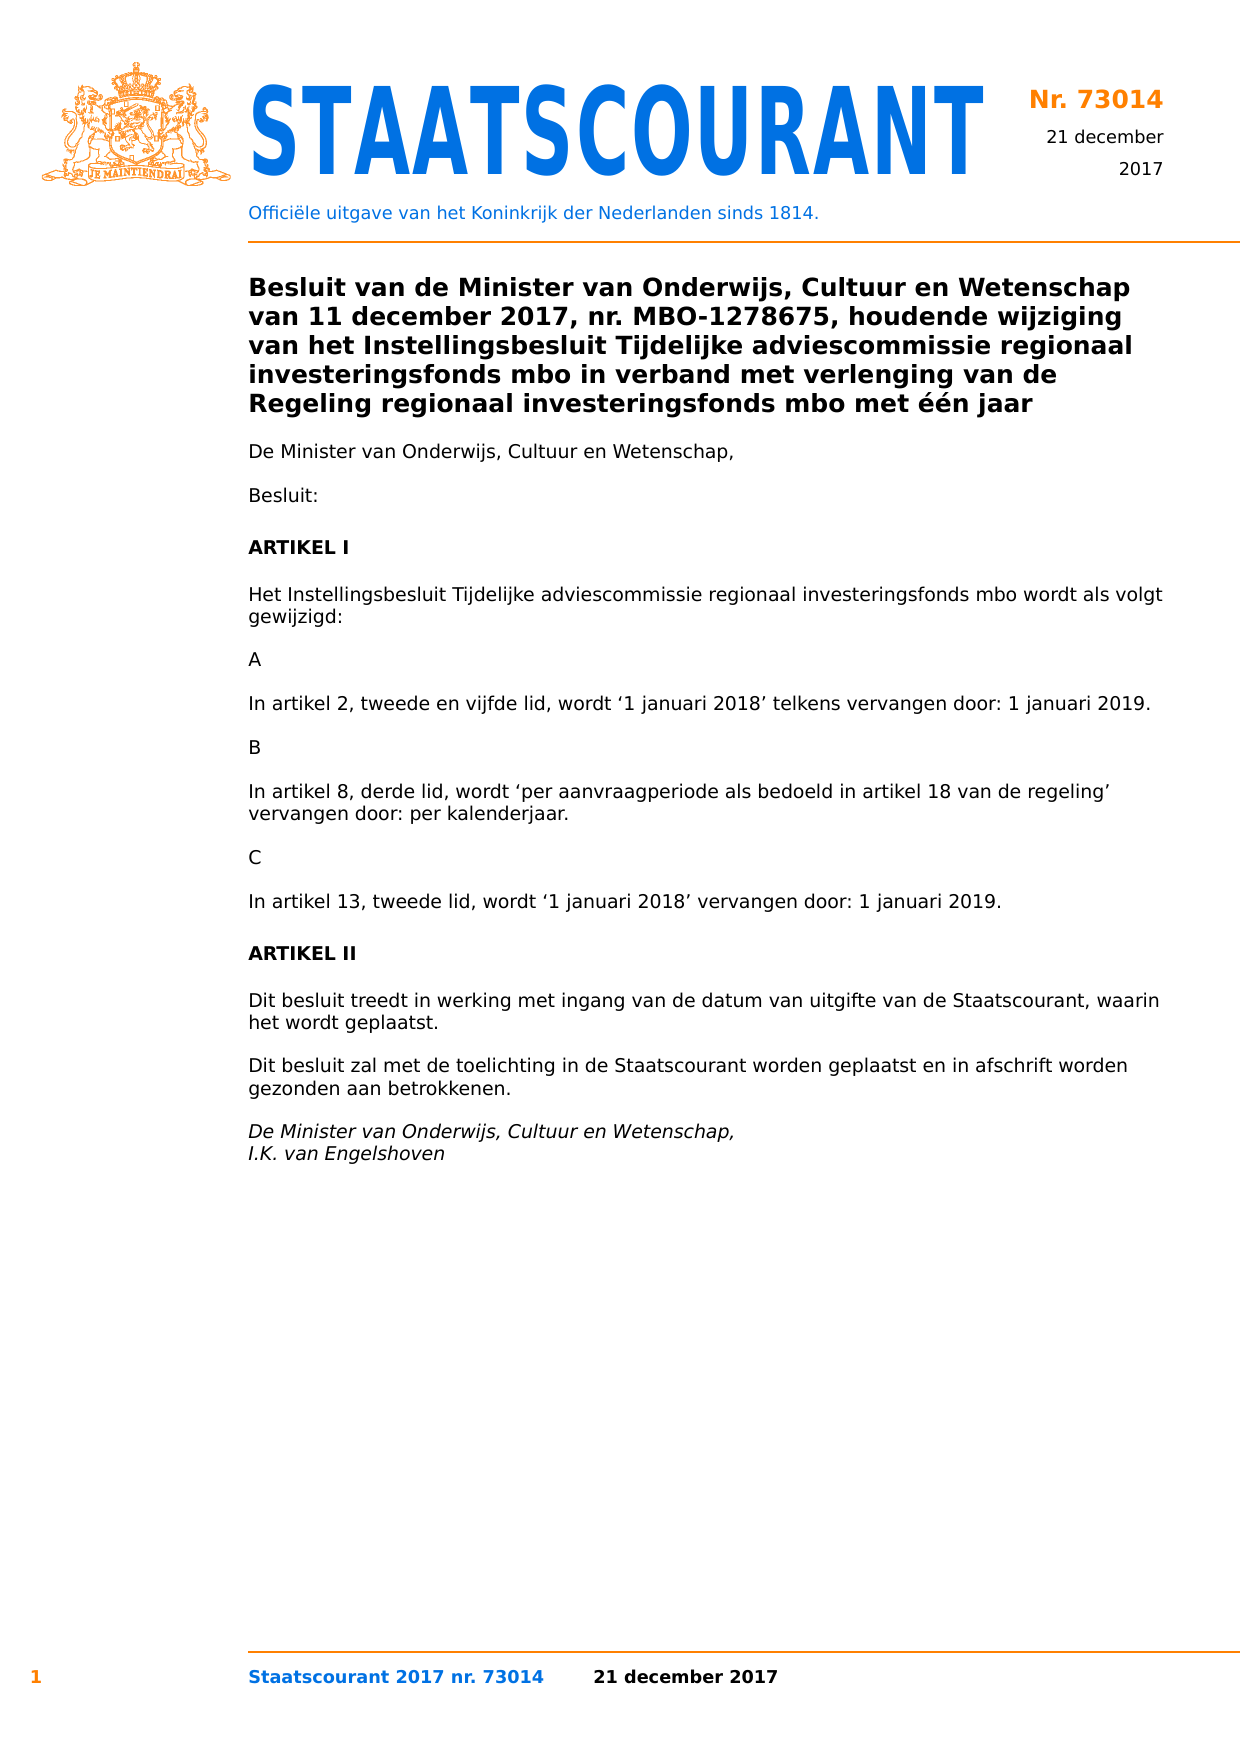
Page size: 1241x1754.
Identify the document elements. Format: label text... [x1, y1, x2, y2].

text B [248, 737, 1163, 759]
text In artikel 13, tweede lid, wordt ‘1 januari 2018’ vervangen door: 1 januari 2019. [248, 891, 1163, 913]
table_cell 21 december [998, 121, 1240, 153]
text A [248, 649, 1163, 671]
subtitle Besluit van de Minister van Onderwijs, Cultuur en Wetenschap van 11 december 2017, nr. MBO-1278675, houdende wijziging van het Instellingsbesluit Tijdelijke adviescommissie regionaal investeringsfonds mbo in verband met verlenging van de Regeling regionaal investeringsfonds mbo met één jaar [248, 273, 1163, 419]
subtitle ARTIKEL I [248, 537, 1163, 558]
table_header [25, 62, 248, 241]
picture [41, 62, 231, 186]
text De Minister van Onderwijs, Cultuur en Wetenschap, I.K. van Engelshoven [248, 1121, 1163, 1165]
text C [248, 847, 1163, 869]
subtitle ARTIKEL II [248, 943, 1163, 964]
table_cell 2017 [998, 153, 1240, 203]
table_header Nr. 73014 [998, 62, 1240, 121]
text In artikel 2, tweede en vijfde lid, wordt ‘1 januari 2018’ telkens vervangen door: 1 januari 2019. [248, 693, 1163, 715]
text Besluit: [248, 484, 1163, 507]
table_header STAATSCOURANT [248, 62, 998, 203]
table_cell Officiële uitgave van het Koninkrijk der Nederlanden sinds 1814. [248, 203, 1240, 241]
text In artikel 8, derde lid, wordt ‘per aanvraagperiode als bedoeld in artikel 18 van de regeling’ vervangen door: per kalenderjaar. [248, 781, 1163, 825]
text De Minister van Onderwijs, Cultuur en Wetenschap, [248, 441, 1163, 463]
text Het Instellingsbesluit Tijdelijke adviescommissie regionaal investeringsfonds mbo wordt als volgt gewijzigd: [248, 583, 1163, 627]
text Dit besluit zal met de toelichting in de Staatscourant worden geplaatst en in afschrift worden gezonden aan betrokkenen. [248, 1055, 1163, 1099]
text Dit besluit treedt in werking met ingang van de datum van uitgifte van de Staatscourant, waarin het wordt geplaatst. [248, 989, 1163, 1033]
